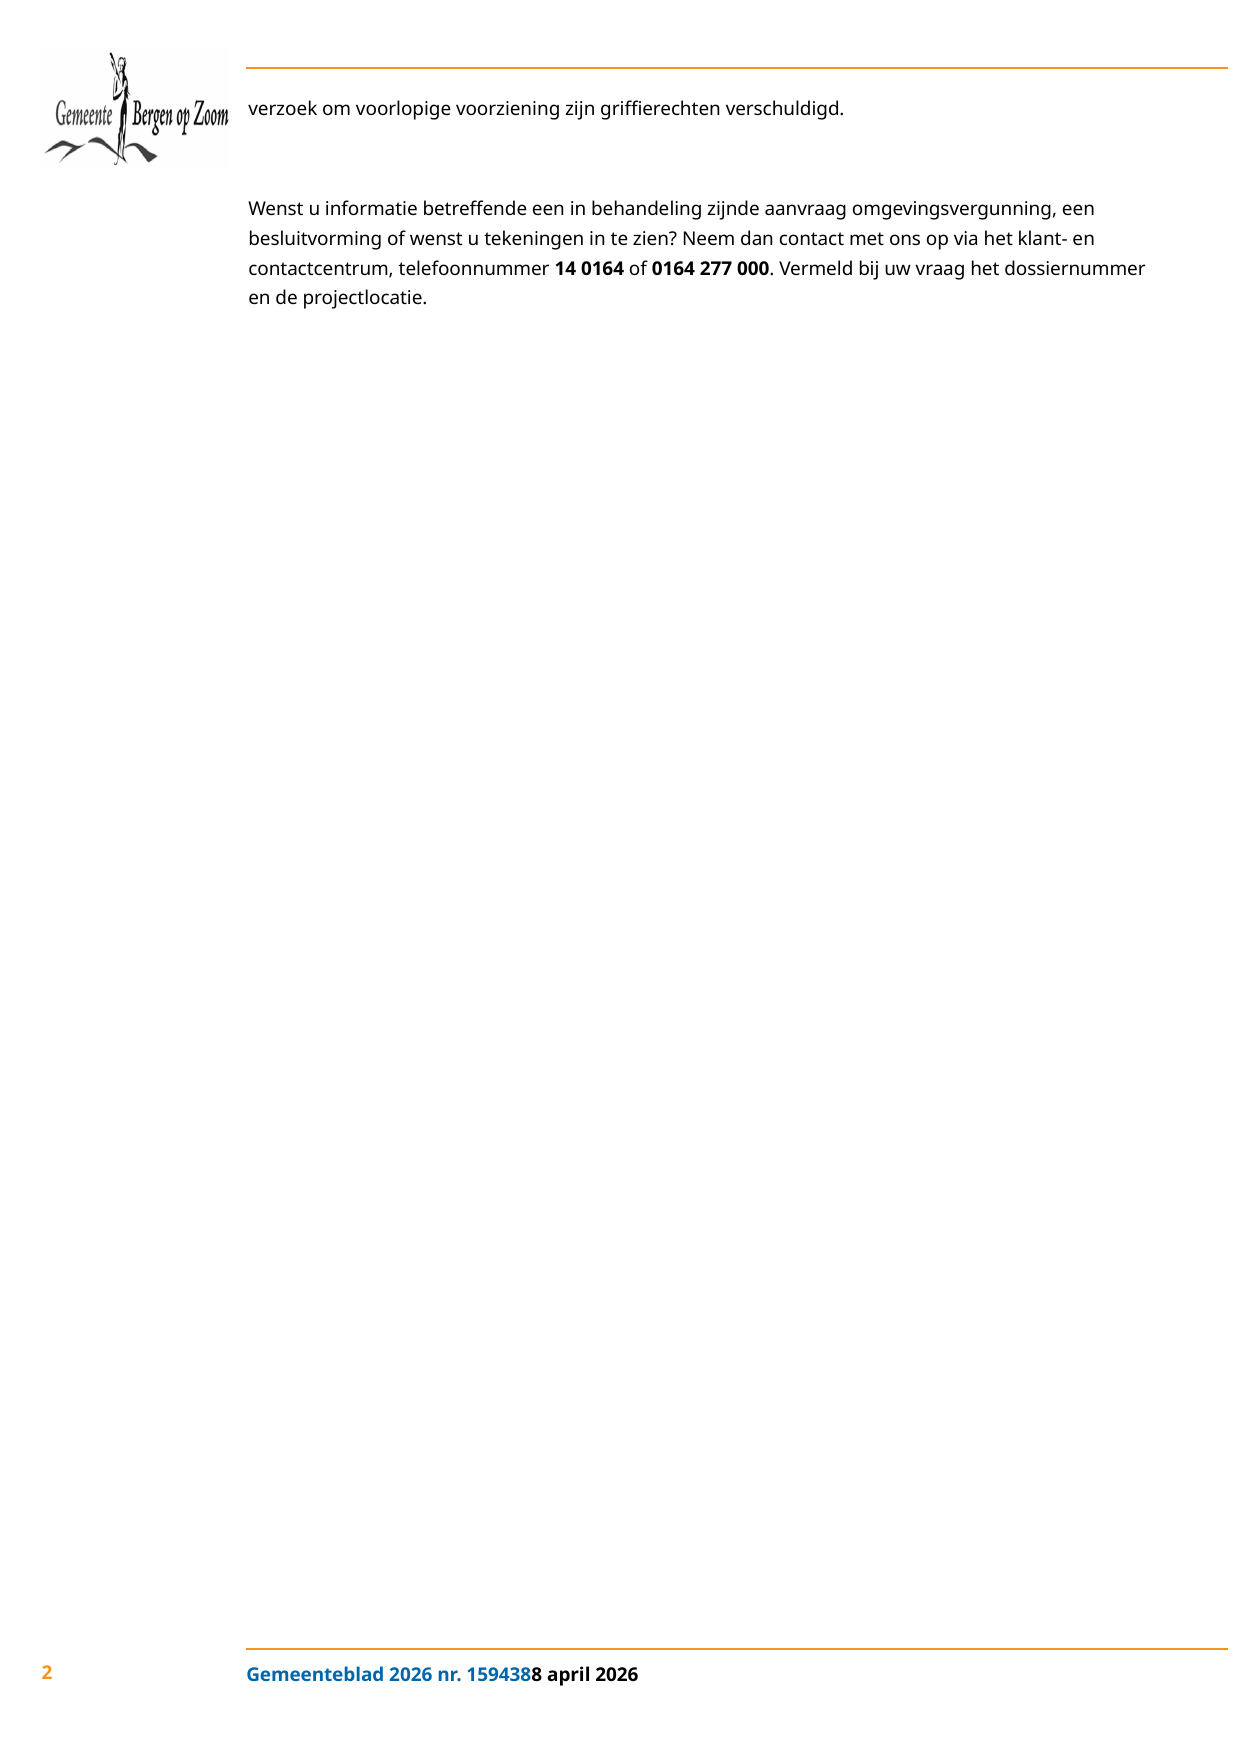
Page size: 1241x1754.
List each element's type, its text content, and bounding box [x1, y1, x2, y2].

text Wenst u informatie betreffende een in behandeling zijnde aanvraag omgevingsvergunning, een besluitvorming of wenst u tekeningen in te zien? Neem dan contact met ons op via het klant- en contactcentrum, telefoonnummer 14 0164 of 0164 277 000. Vermeld bij uw vraag het dossiernummer en de projectlocatie. [248, 196, 1152, 310]
text verzoek om voorlopige voorziening zijn griffierechten verschuldigd. [248, 95, 1152, 121]
picture [41, 47, 231, 172]
